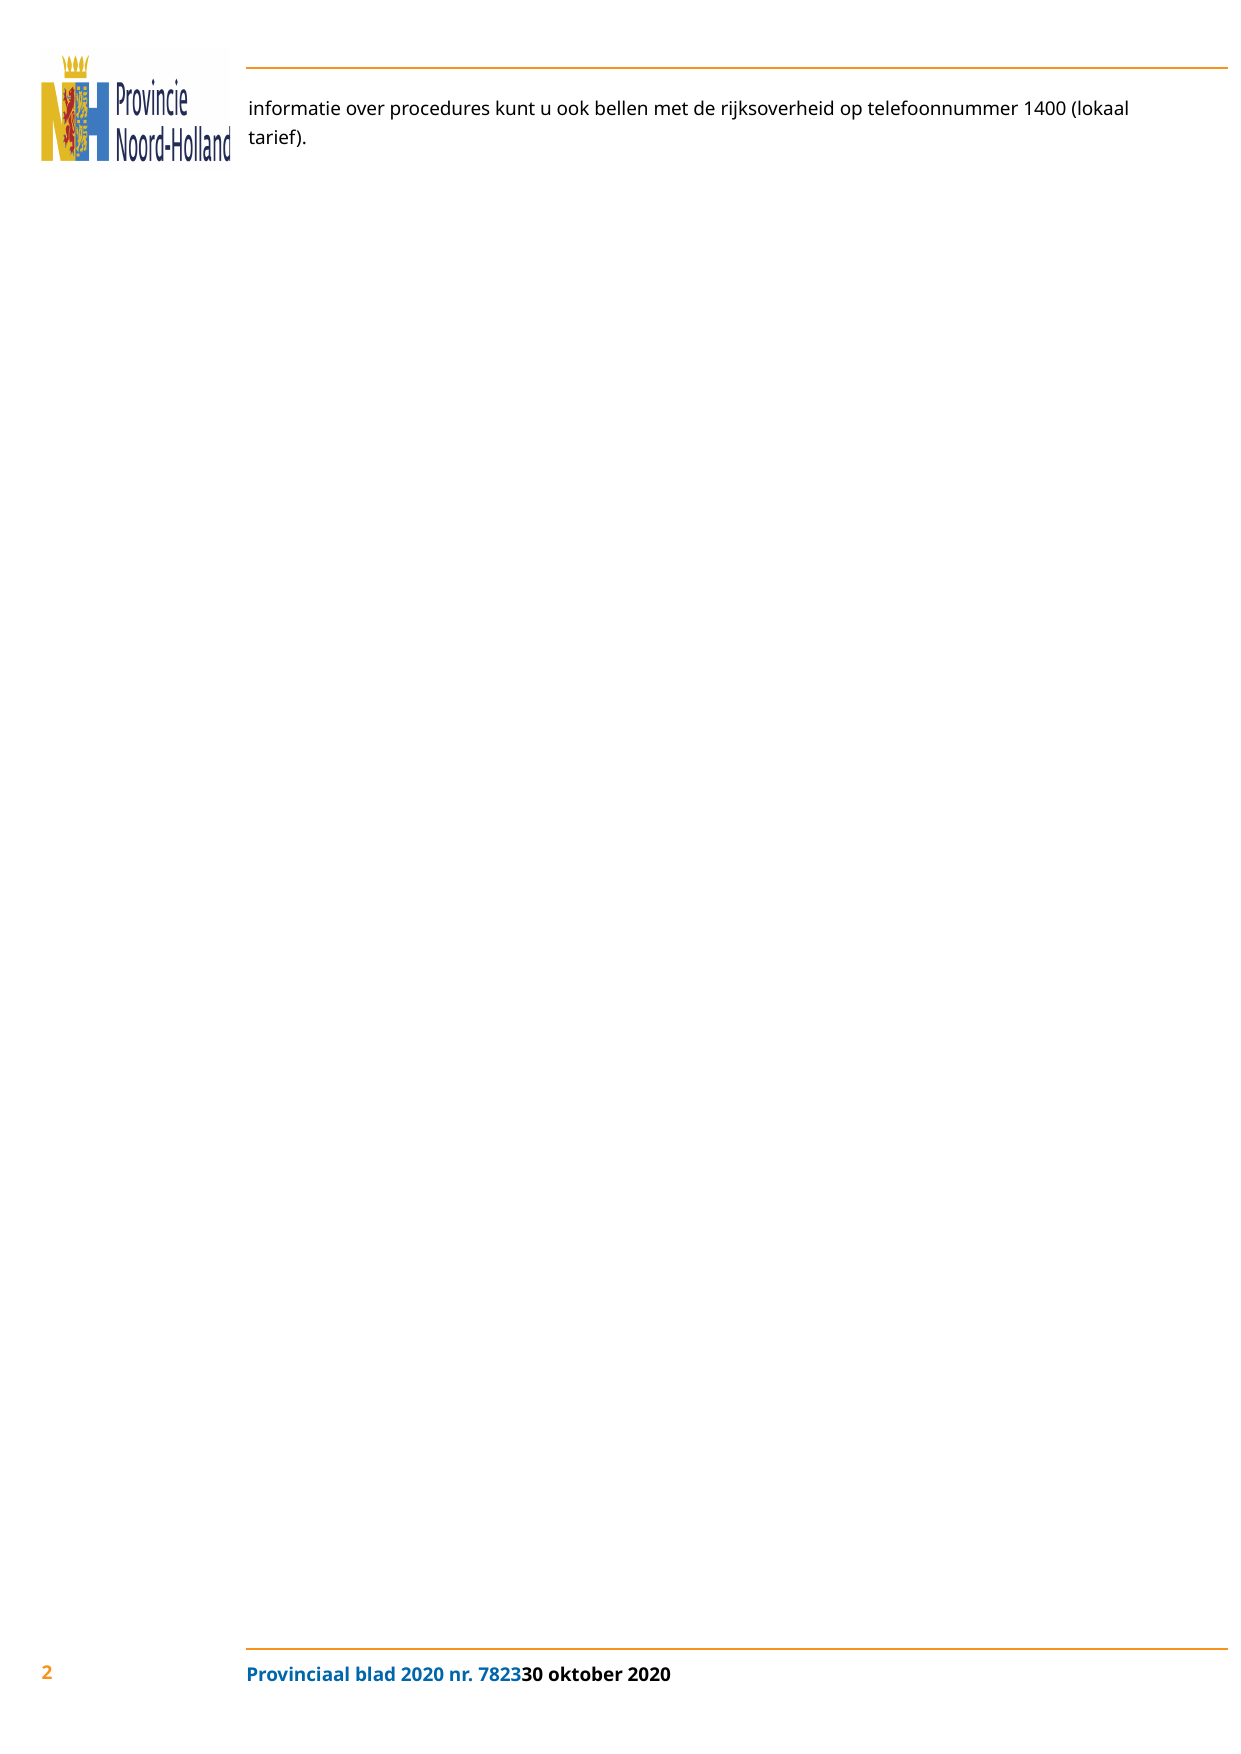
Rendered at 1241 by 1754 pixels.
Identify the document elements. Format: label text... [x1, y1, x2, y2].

picture [41, 47, 231, 172]
text informatie over procedures kunt u ook bellen met de rijksoverheid op telefoonnummer 1400 (lokaal tarief). [248, 95, 1152, 150]
